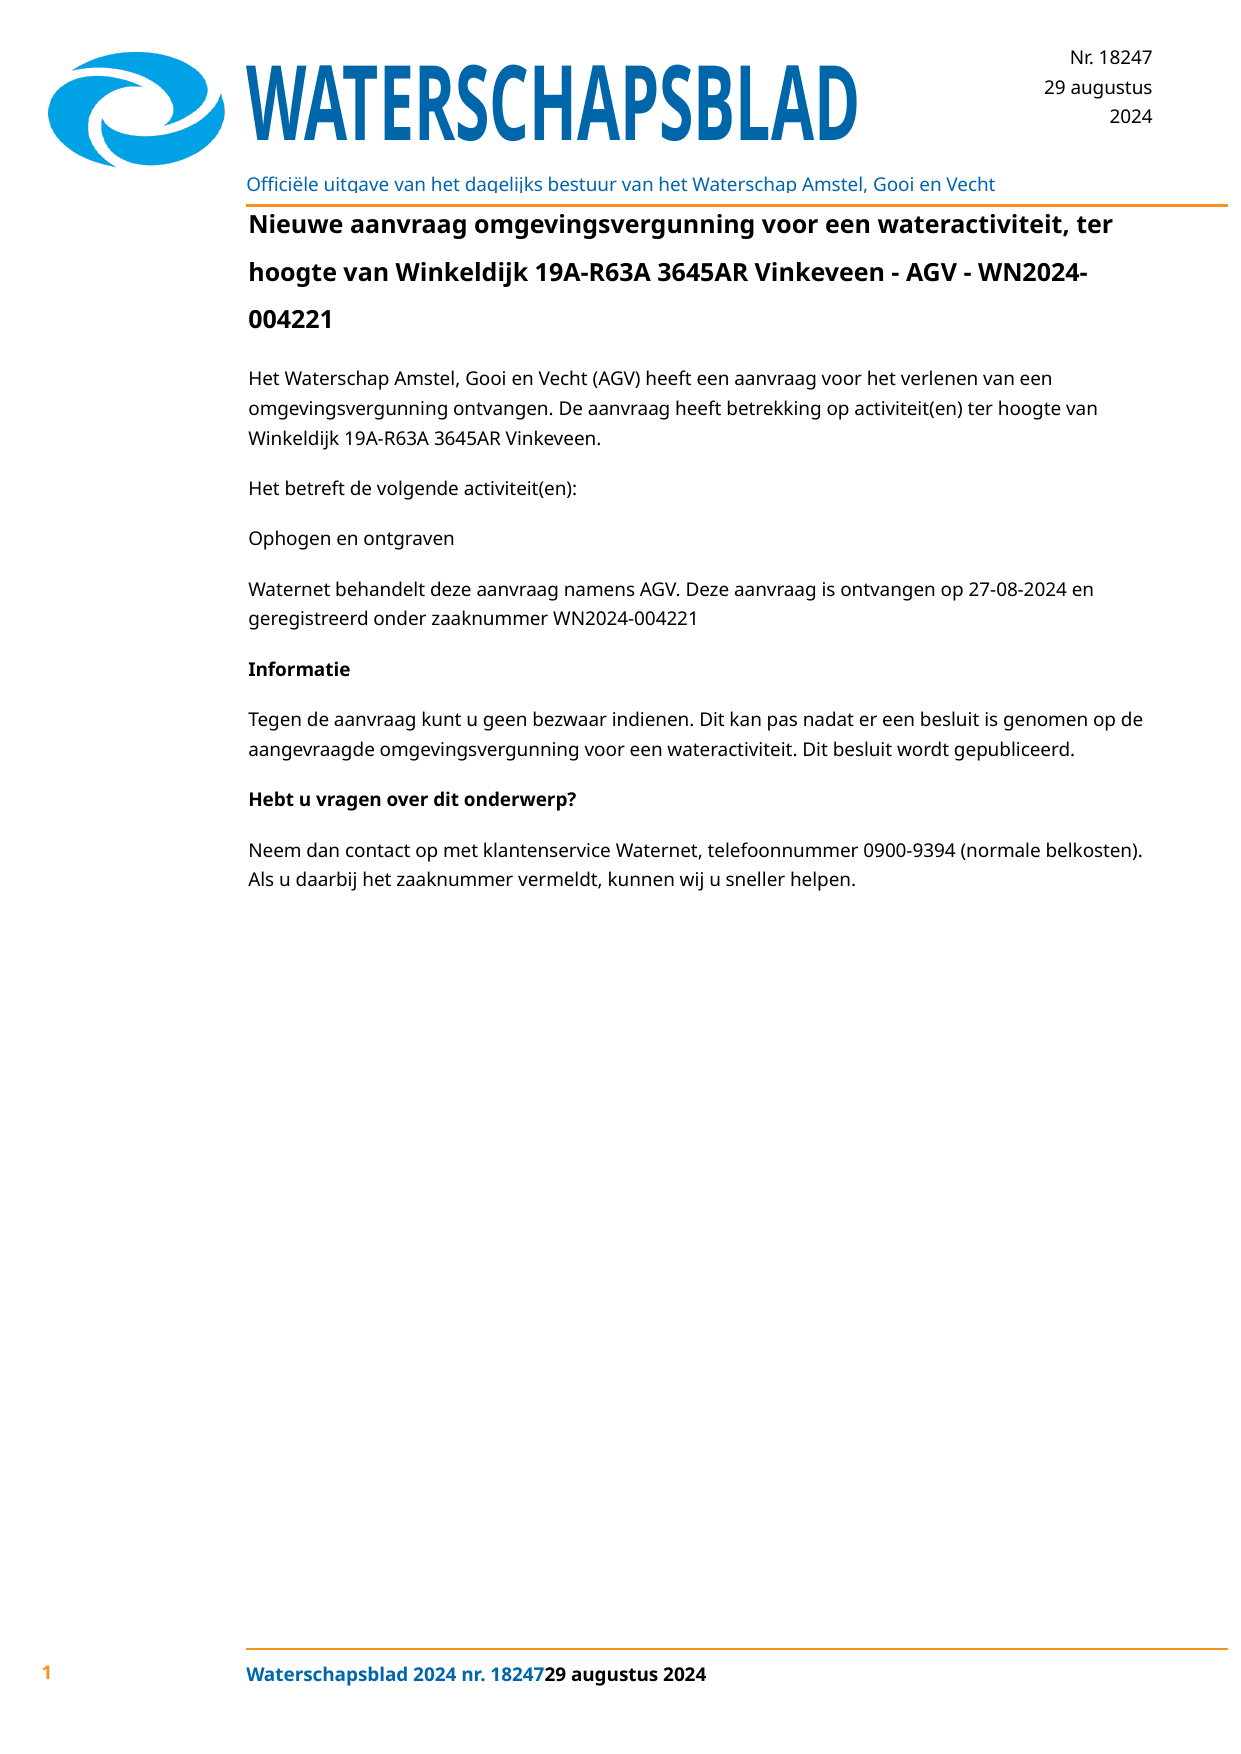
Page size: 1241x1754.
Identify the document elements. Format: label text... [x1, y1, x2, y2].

text Tegen de aanvraag kunt u geen bezwaar indienen. Dit kan pas nadat er een besluit is genomen op de aangevraagde omgevingsvergunning voor een wateractiviteit. Dit besluit wordt gepubliceerd. [248, 706, 1152, 762]
text Informatie [248, 656, 1152, 682]
text Ophogen en ontgraven [248, 526, 1152, 551]
text Het Waterschap Amstel, Gooi en Vecht (AGV) heeft een aanvraag voor het verlenen van een omgevingsvergunning ontvangen. De aanvraag heeft betrekking op activiteit(en) ter hoogte van Winkeldijk 19A-R63A 3645AR Vinkeveen. [248, 366, 1152, 450]
text Het betreft de volgende activiteit(en): [248, 475, 1152, 501]
text Nieuwe aanvraag omgevingsvergunning voor een wateractiviteit, ter hoogte van Winkeldijk 19A-R63A 3645AR Vinkeveen - AGV - WN2024-004221 [248, 207, 1152, 336]
text Hebt u vragen over dit onderwerp? [248, 786, 1152, 812]
picture [41, 47, 231, 172]
text Waternet behandelt deze aanvraag namens AGV. Deze aanvraag is ontvangen op 27-08-2024 en geregistreerd onder zaaknummer WN2024-004221 [248, 576, 1152, 631]
text Neem dan contact op met klantenservice Waternet, telefoonnummer 0900-9394 (normale belkosten). Als u daarbij het zaaknummer vermeldt, kunnen wij u sneller helpen. [248, 837, 1152, 892]
